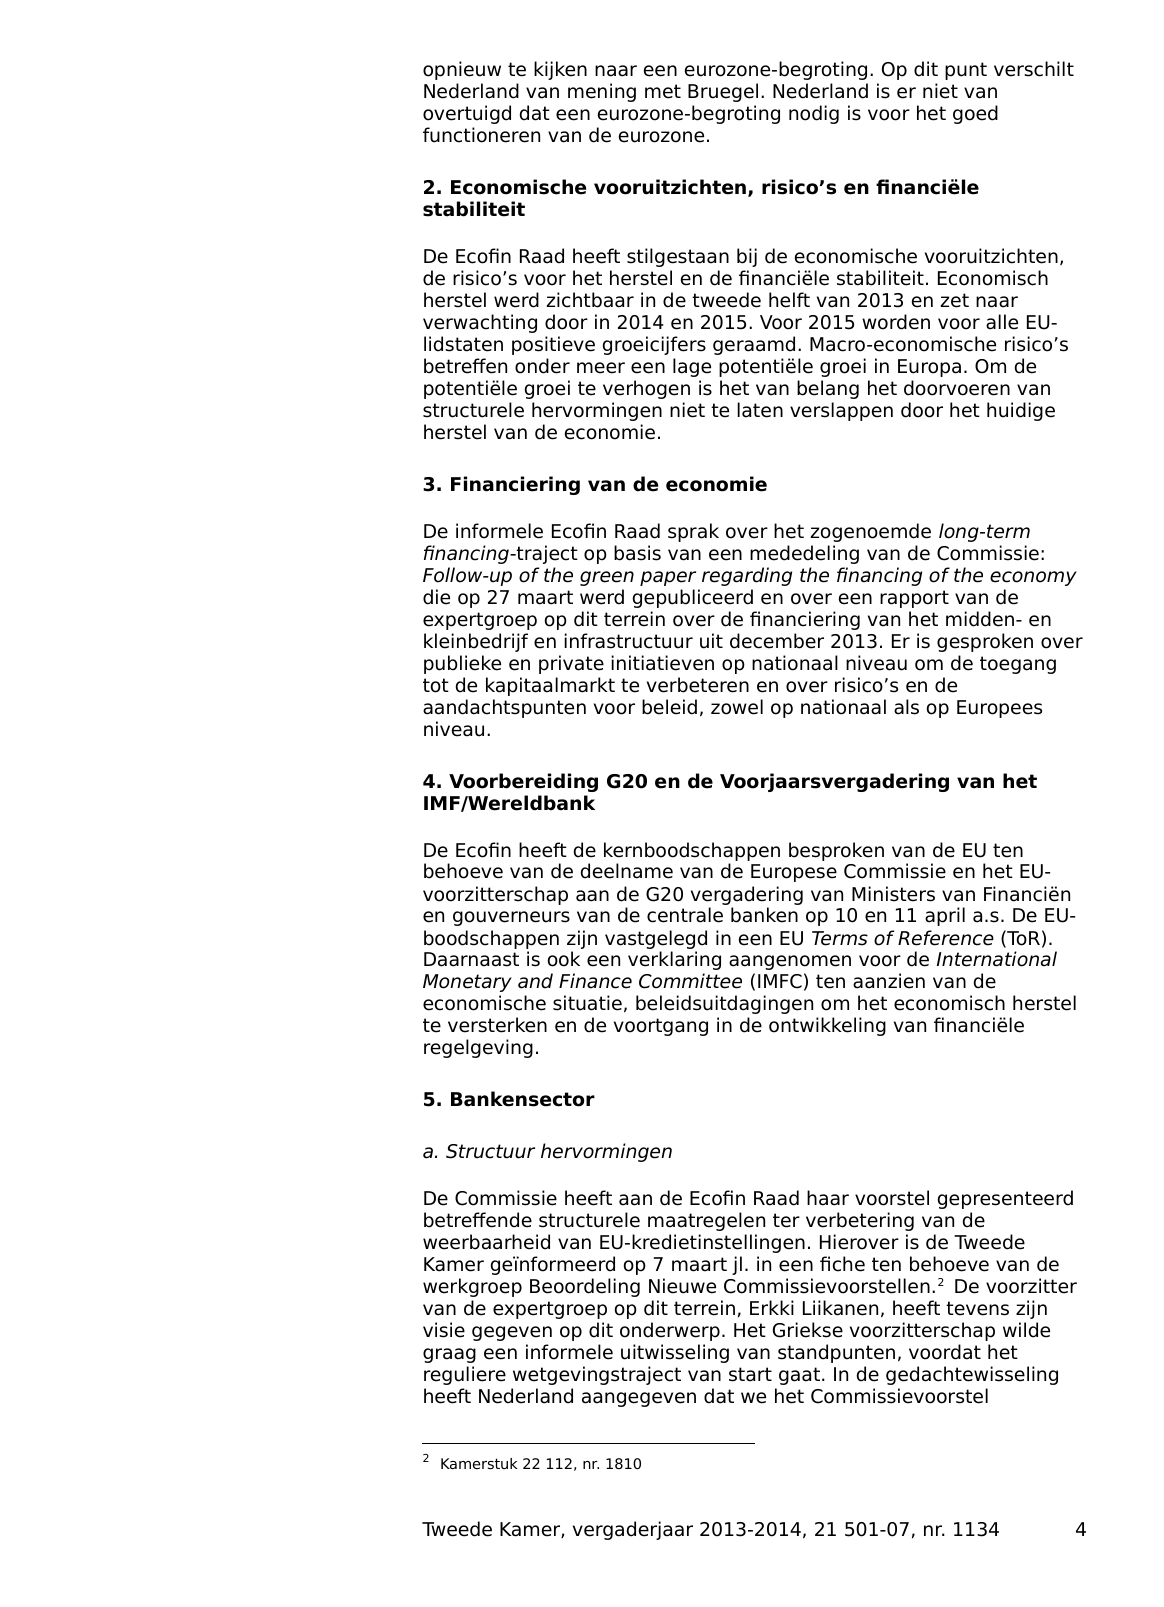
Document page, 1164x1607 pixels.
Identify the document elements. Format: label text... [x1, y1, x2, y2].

text De informele Ecofin Raad sprak over het zogenoemde long-term financing-traject op basis van een mededeling van de Commissie: Follow-up of the green paper regarding the financing of the economy die op 27 maart werd gepubliceerd en over een rapport van de expertgroep op dit terrein over de financiering van het midden- en kleinbedrijf en infrastructuur uit december 2013. Er is gesproken over publieke en private initiatieven op nationaal niveau om de toegang tot de kapitaalmarkt te verbeteren en over risico’s en de aandachtspunten voor beleid, zowel op nationaal als op Europees niveau. [422, 521, 1087, 741]
text Kamerstuk 22 112, nr. 1810 [422, 1452, 1087, 1474]
subtitle a. Structuur hervormingen [422, 1141, 1087, 1163]
subtitle 2. Economische vooruitzichten, risico’s en financiële stabiliteit [422, 177, 1087, 221]
subtitle 4. Voorbereiding G20 en de Voorjaarsvergadering van het IMF/Wereldbank [422, 771, 1087, 814]
subtitle 3. Financiering van de economie [422, 474, 1087, 496]
subtitle 5. Bankensector [422, 1089, 1087, 1111]
text De Commissie heeft aan de Ecofin Raad haar voorstel gepresenteerd betreffende structurele maatregelen ter verbetering van de weerbaarheid van EU-kredietinstellingen. Hierover is de Tweede Kamer geïnformeerd op 7 maart jl. in een fiche ten behoeve van de werkgroep Beoordeling Nieuwe Commissievoorstellen. De voorzitter van de expertgroep op dit terrein, Erkki Liikanen, heeft tevens zijn visie gegeven op dit onderwerp. Het Griekse voorzitterschap wilde graag een informele uitwisseling van standpunten, voordat het reguliere wetgevingstraject van start gaat. In de gedachtewisseling heeft Nederland aangegeven dat we het Commissievoorstel [422, 1188, 1087, 1408]
text De Ecofin heeft de kernboodschappen besproken van de EU ten behoeve van de deelname van de Europese Commissie en het EU-voorzitterschap aan de G20 vergadering van Ministers van Financiën en gouverneurs van de centrale banken op 10 en 11 april a.s. De EU-boodschappen zijn vastgelegd in een EU Terms of Reference (ToR). Daarnaast is ook een verklaring aangenomen voor de International Monetary and Finance Committee (IMFC) ten aanzien van de economische situatie, beleidsuitdagingen om het economisch herstel te versterken en de voortgang in de ontwikkeling van financiële regelgeving. [422, 839, 1087, 1059]
text De Ecofin Raad heeft stilgestaan bij de economische vooruitzichten, de risico’s voor het herstel en de financiële stabiliteit. Economisch herstel werd zichtbaar in de tweede helft van 2013 en zet naar verwachting door in 2014 en 2015. Voor 2015 worden voor alle EU-lidstaten positieve groeicijfers geraamd. Macro-economische risico’s betreffen onder meer een lage potentiële groei in Europa. Om de potentiële groei te verhogen is het van belang het doorvoeren van structurele hervormingen niet te laten verslappen door het huidige herstel van de economie. [422, 246, 1087, 444]
text opnieuw te kijken naar een eurozone-begroting. Op dit punt verschilt Nederland van mening met Bruegel. Nederland is er niet van overtuigd dat een eurozone-begroting nodig is voor het goed functioneren van de eurozone. [422, 59, 1087, 147]
